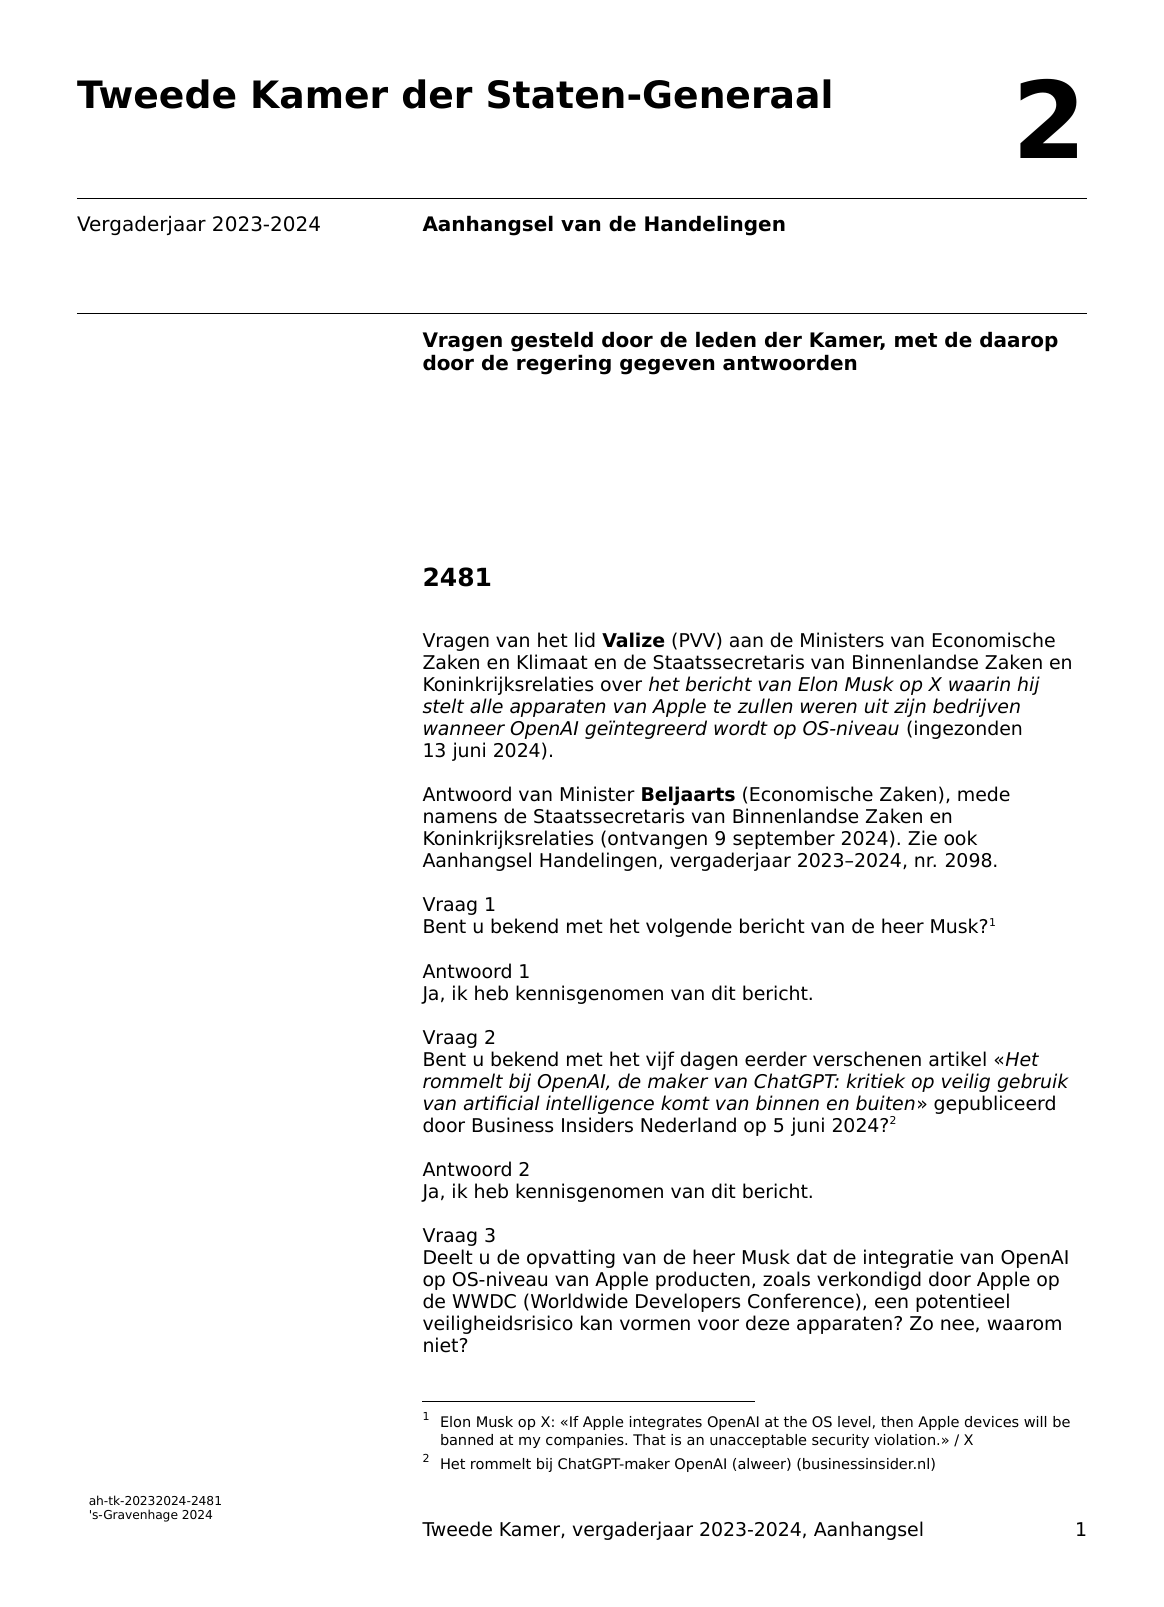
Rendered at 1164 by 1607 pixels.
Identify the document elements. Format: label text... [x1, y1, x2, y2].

text Bent u bekend met het volgende bericht van de heer Musk? [422, 916, 1087, 938]
table_cell [77, 314, 422, 375]
text Vraag 3 [422, 1225, 1087, 1247]
text Het rommelt bij ChatGPT-maker OpenAI (alweer) (businessinsider.nl) [422, 1452, 1087, 1474]
text Vragen van het lid Valize (PVV) aan de Ministers van Economische Zaken en Klimaat en de Staatssecretaris van Binnenlandse Zaken en Koninkrijksrelaties over het bericht van Elon Musk op X waarin hij stelt alle apparaten van Apple te zullen weren uit zijn bedrijven wanneer OpenAI geïntegreerd wordt op OS-niveau (ingezonden 13 juni 2024). [422, 630, 1087, 762]
text Antwoord 1 [422, 961, 1087, 982]
text ah-tk-20232024-2481 [88, 1494, 323, 1508]
text 's-Gravenhage 2024 [88, 1508, 323, 1522]
table_cell Vergaderjaar 2023-2024 [77, 199, 422, 313]
table_cell Vragen gesteld door de leden der Kamer, met de daarop door de regering gegeven antwoorden [422, 314, 1087, 375]
text Vraag 2 [422, 1027, 1087, 1049]
text Antwoord 2 [422, 1159, 1087, 1181]
text Ja, ik heb kennisgenomen van dit bericht. [422, 982, 1087, 1004]
text Ja, ik heb kennisgenomen van dit bericht. [422, 1181, 1087, 1203]
text Vraag 1 [422, 894, 1087, 916]
text Deelt u de opvatting van de heer Musk dat de integratie van OpenAI op OS-niveau van Apple producten, zoals verkondigd door Apple op de WWDC (Worldwide Developers Conference), een potentieel veiligheidsrisico kan vormen voor deze apparaten? Zo nee, waarom niet? [422, 1247, 1087, 1357]
text 2481 [422, 563, 1087, 592]
table_cell Aanhangsel van de Handelingen [422, 199, 1087, 313]
table_header 2 [886, 59, 1087, 198]
text Bent u bekend met het vijf dagen eerder verschenen artikel «Het rommelt bij OpenAI, de maker van ChatGPT: kritiek op veilig gebruik van artificial intelligence komt van binnen en buiten» gepubliceerd door Business Insiders Nederland op 5 juni 2024? [422, 1049, 1087, 1137]
text Antwoord van Minister Beljaarts (Economische Zaken), mede namens de Staatssecretaris van Binnenlandse Zaken en Koninkrijksrelaties (ontvangen 9 september 2024). Zie ook Aanhangsel Handelingen, vergaderjaar 2023–2024, nr. 2098. [422, 784, 1087, 872]
text Elon Musk op X: «If Apple integrates OpenAI at the OS level, then Apple devices will be banned at my companies. That is an unacceptable security violation.» / X [422, 1410, 1087, 1449]
table_header Tweede Kamer der Staten-Generaal [77, 59, 886, 198]
